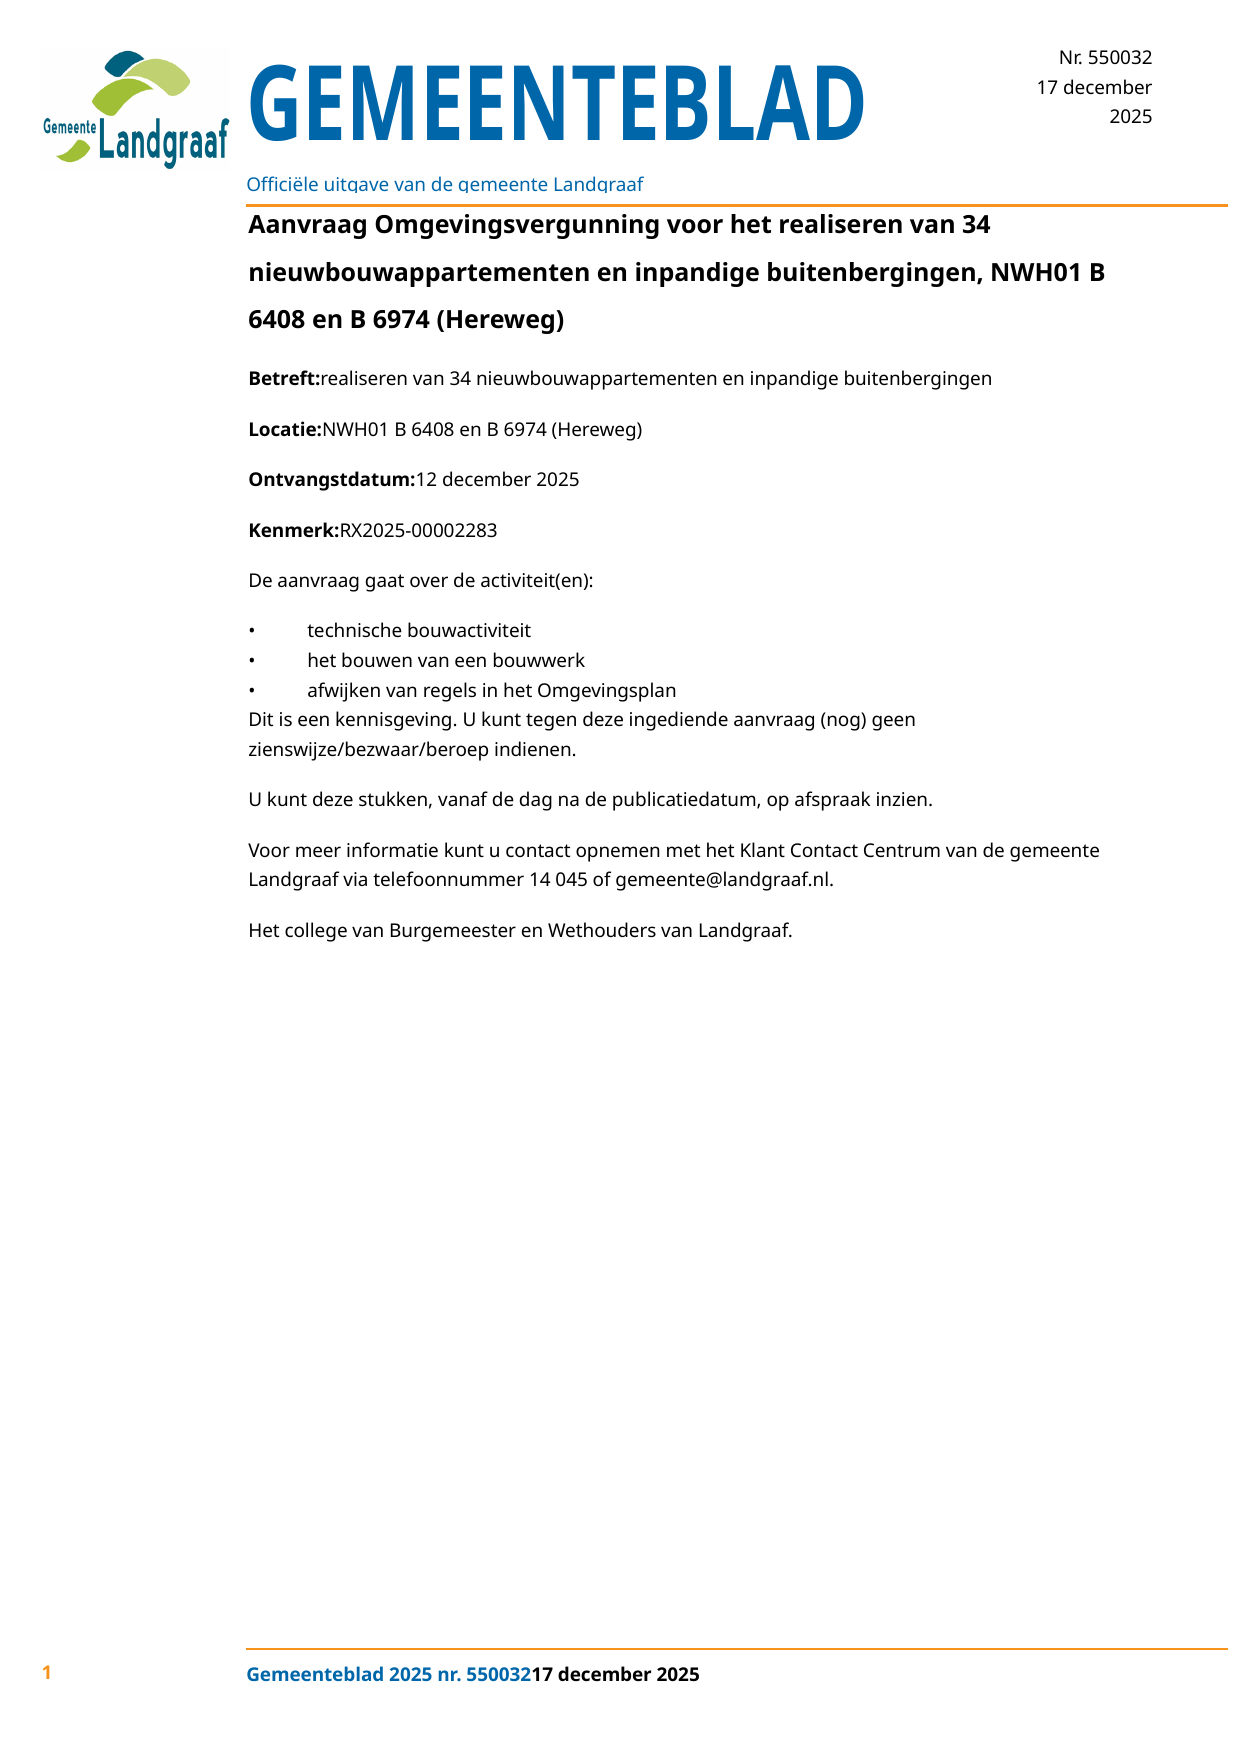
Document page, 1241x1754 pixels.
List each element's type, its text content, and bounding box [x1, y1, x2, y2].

list afwijken van regels in het Omgevingsplan [248, 677, 1152, 702]
text Ontvangstdatum:12 december 2025 [248, 466, 1152, 492]
text Locatie:NWH01 B 6408 en B 6974 (Hereweg) [248, 416, 1152, 442]
text De aanvraag gaat over de activiteit(en): [248, 567, 1152, 593]
text Kenmerk:RX2025-00002283 [248, 517, 1152, 542]
picture [41, 47, 231, 172]
text Betreft:realiseren van 34 nieuwbouwappartementen en inpandige buitenbergingen [248, 366, 1152, 391]
text Voor meer informatie kunt u contact opnemen met het Klant Contact Centrum van de gemeente Landgraaf via telefoonnummer 14 045 of gemeente@landgraaf.nl. [248, 837, 1152, 892]
text U kunt deze stukken, vanaf de dag na de publicatiedatum, op afspraak inzien. [248, 786, 1152, 812]
text Aanvraag Omgevingsvergunning voor het realiseren van 34 nieuwbouwappartementen en inpandige buitenbergingen, NWH01 B 6408 en B 6974 (Hereweg) [248, 207, 1152, 336]
text Dit is een kennisgeving. U kunt tegen deze ingediende aanvraag (nog) geen zienswijze/bezwaar/beroep indienen. [248, 706, 1152, 762]
text Het college van Burgemeester en Wethouders van Landgraaf. [248, 917, 1152, 942]
list het bouwen van een bouwwerk [248, 647, 1152, 673]
list technische bouwactiviteit [248, 618, 1152, 643]
